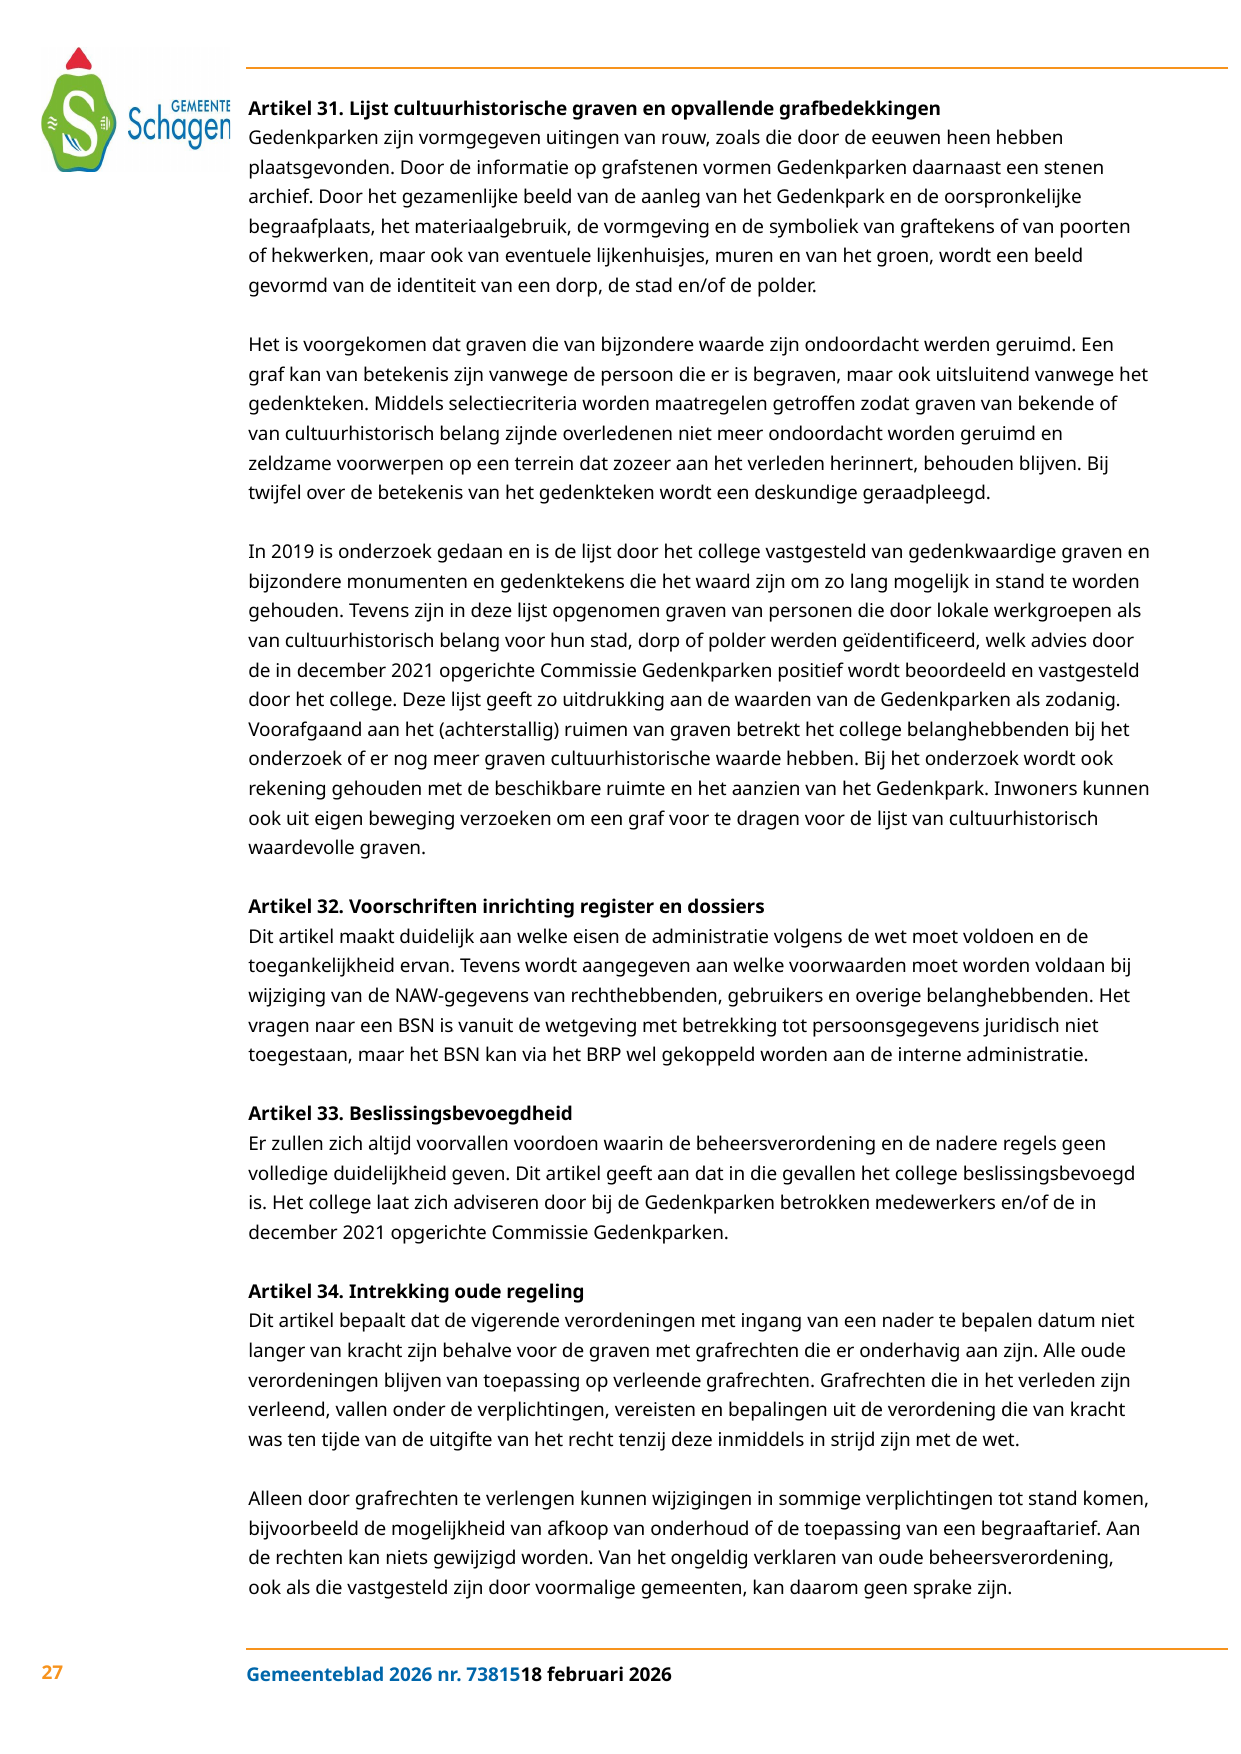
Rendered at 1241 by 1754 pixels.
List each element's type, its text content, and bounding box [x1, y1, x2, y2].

text Artikel 32. Voorschriften inrichting register en dossiers [248, 893, 1152, 919]
picture [41, 47, 231, 172]
text Artikel 31. Lijst cultuurhistorische graven en opvallende grafbedekkingen [248, 95, 1152, 121]
text Alleen door grafrechten te verlengen kunnen wijzigingen in sommige verplichtingen tot stand komen, bijvoorbeeld de mogelijkheid van afkoop van onderhoud of de toepassing van een begraaftarief. Aan de rechten kan niets gewijzigd worden. Van het ongeldig verklaren van oude beheersverordening, ook als die vastgesteld zijn door voormalige gemeenten, kan daarom geen sprake zijn. [248, 1485, 1152, 1600]
text Artikel 34. Intrekking oude regeling [248, 1278, 1152, 1304]
text Artikel 33. Beslissingsbevoegdheid [248, 1101, 1152, 1126]
text In 2019 is onderzoek gedaan en is de lijst door het college vastgesteld van gedenkwaardige graven en bijzondere monumenten en gedenktekens die het waard zijn om zo lang mogelijk in stand te worden gehouden. Tevens zijn in deze lijst opgenomen graven van personen die door lokale werkgroepen als van cultuurhistorisch belang voor hun stad, dorp of polder werden geïdentificeerd, welk advies door de in december 2021 opgerichte Commissie Gedenkparken positief wordt beoordeeld en vastgesteld door het college. Deze lijst geeft zo uitdrukking aan de waarden van de Gedenkparken als zodanig. Voorafgaand aan het (achterstallig) ruimen van graven betrekt het college belanghebbenden bij het onderzoek of er nog meer graven cultuurhistorische waarde hebben. Bij het onderzoek wordt ook rekening gehouden met de beschikbare ruimte en het aanzien van het Gedenkpark. Inwoners kunnen ook uit eigen beweging verzoeken om een graf voor te dragen voor de lijst van cultuurhistorisch waardevolle graven. [248, 538, 1152, 860]
text Dit artikel maakt duidelijk aan welke eisen de administratie volgens de wet moet voldoen en de toegankelijkheid ervan. Tevens wordt aangegeven aan welke voorwaarden moet worden voldaan bij wijziging van de NAW-gegevens van rechthebbenden, gebruikers en overige belanghebbenden. Het vragen naar een BSN is vanuit de wetgeving met betrekking tot persoonsgegevens juridisch niet toegestaan, maar het BSN kan via het BRP wel gekoppeld worden aan de interne administratie. [248, 923, 1152, 1067]
text Gedenkparken zijn vormgegeven uitingen van rouw, zoals die door de eeuwen heen hebben plaatsgevonden. Door de informatie op grafstenen vormen Gedenkparken daarnaast een stenen archief. Door het gezamenlijke beeld van de aanleg van het Gedenkpark en de oorspronkelijke begraafplaats, het materiaalgebruik, de vormgeving en de symboliek van graftekens of van poorten of hekwerken, maar ook van eventuele lijkenhuisjes, muren en van het groen, wordt een beeld gevormd van de identiteit van een dorp, de stad en/of de polder. [248, 124, 1152, 298]
text Het is voorgekomen dat graven die van bijzondere waarde zijn ondoordacht werden geruimd. Een graf kan van betekenis zijn vanwege de persoon die er is begraven, maar ook uitsluitend vanwege het gedenkteken. Middels selectiecriteria worden maatregelen getroffen zodat graven van bekende of van cultuurhistorisch belang zijnde overledenen niet meer ondoordacht worden geruimd en zeldzame voorwerpen op een terrein dat zozeer aan het verleden herinnert, behouden blijven. Bij twijfel over de betekenis van het gedenkteken wordt een deskundige geraadpleegd. [248, 331, 1152, 505]
text Er zullen zich altijd voorvallen voordoen waarin de beheersverordening en de nadere regels geen volledige duidelijkheid geven. Dit artikel geeft aan dat in die gevallen het college beslissingsbevoegd is. Het college laat zich adviseren door bij de Gedenkparken betrokken medewerkers en/of de in december 2021 opgerichte Commissie Gedenkparken. [248, 1130, 1152, 1245]
text Dit artikel bepaalt dat de vigerende verordeningen met ingang van een nader te bepalen datum niet langer van kracht zijn behalve voor de graven met grafrechten die er onderhavig aan zijn. Alle oude verordeningen blijven van toepassing op verleende grafrechten. Grafrechten die in het verleden zijn verleend, vallen onder de verplichtingen, vereisten en bepalingen uit de verordening die van kracht was ten tijde van de uitgifte van het recht tenzij deze inmiddels in strijd zijn met de wet. [248, 1308, 1152, 1452]
